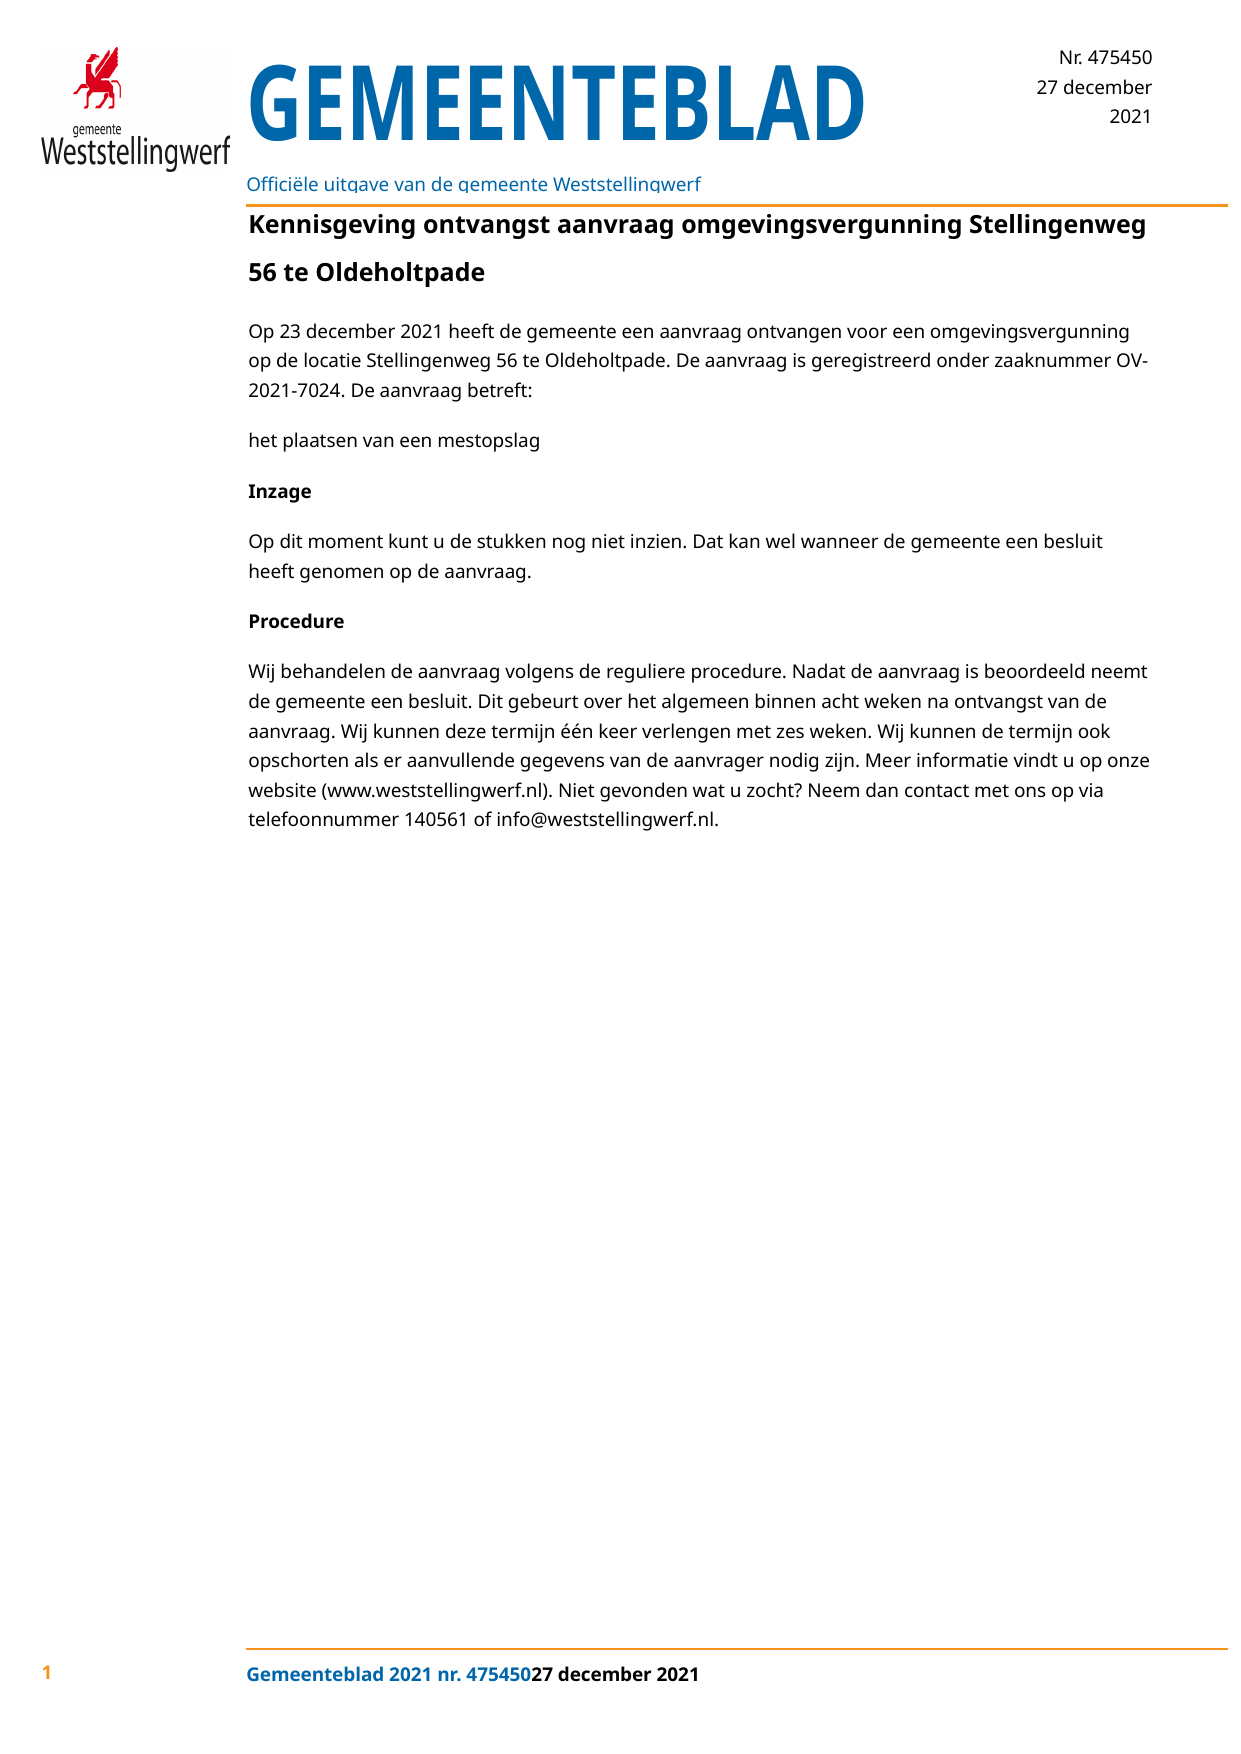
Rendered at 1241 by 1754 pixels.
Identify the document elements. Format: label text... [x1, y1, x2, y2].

text Wij behandelen de aanvraag volgens de reguliere procedure. Nadat de aanvraag is beoordeeld neemt de gemeente een besluit. Dit gebeurt over het algemeen binnen acht weken na ontvangst van de aanvraag. Wij kunnen deze termijn één keer verlengen met zes weken. Wij kunnen de termijn ook opschorten als er aanvullende gegevens van de aanvrager nodig zijn. Meer informatie vindt u op onze website (www.weststellingwerf.nl). Niet gevonden wat u zocht? Neem dan contact met ons op via telefoonnummer 140561 of info@weststellingwerf.nl. [248, 659, 1152, 832]
text Kennisgeving ontvangst aanvraag omgevingsvergunning Stellingenweg 56 te Oldeholtpade [248, 207, 1152, 288]
text Inzage [248, 478, 1152, 504]
text Procedure [248, 608, 1152, 634]
picture [41, 47, 231, 172]
text Op 23 december 2021 heeft de gemeente een aanvraag ontvangen voor een omgevingsvergunning op de locatie Stellingenweg 56 te Oldeholtpade. De aanvraag is geregistreerd onder zaaknummer OV-2021-7024. De aanvraag betreft: [248, 318, 1152, 403]
text Op dit moment kunt u de stukken nog niet inzien. Dat kan wel wanneer de gemeente een besluit heeft genomen op de aanvraag. [248, 528, 1152, 584]
text het plaatsen van een mestopslag [248, 427, 1152, 453]
